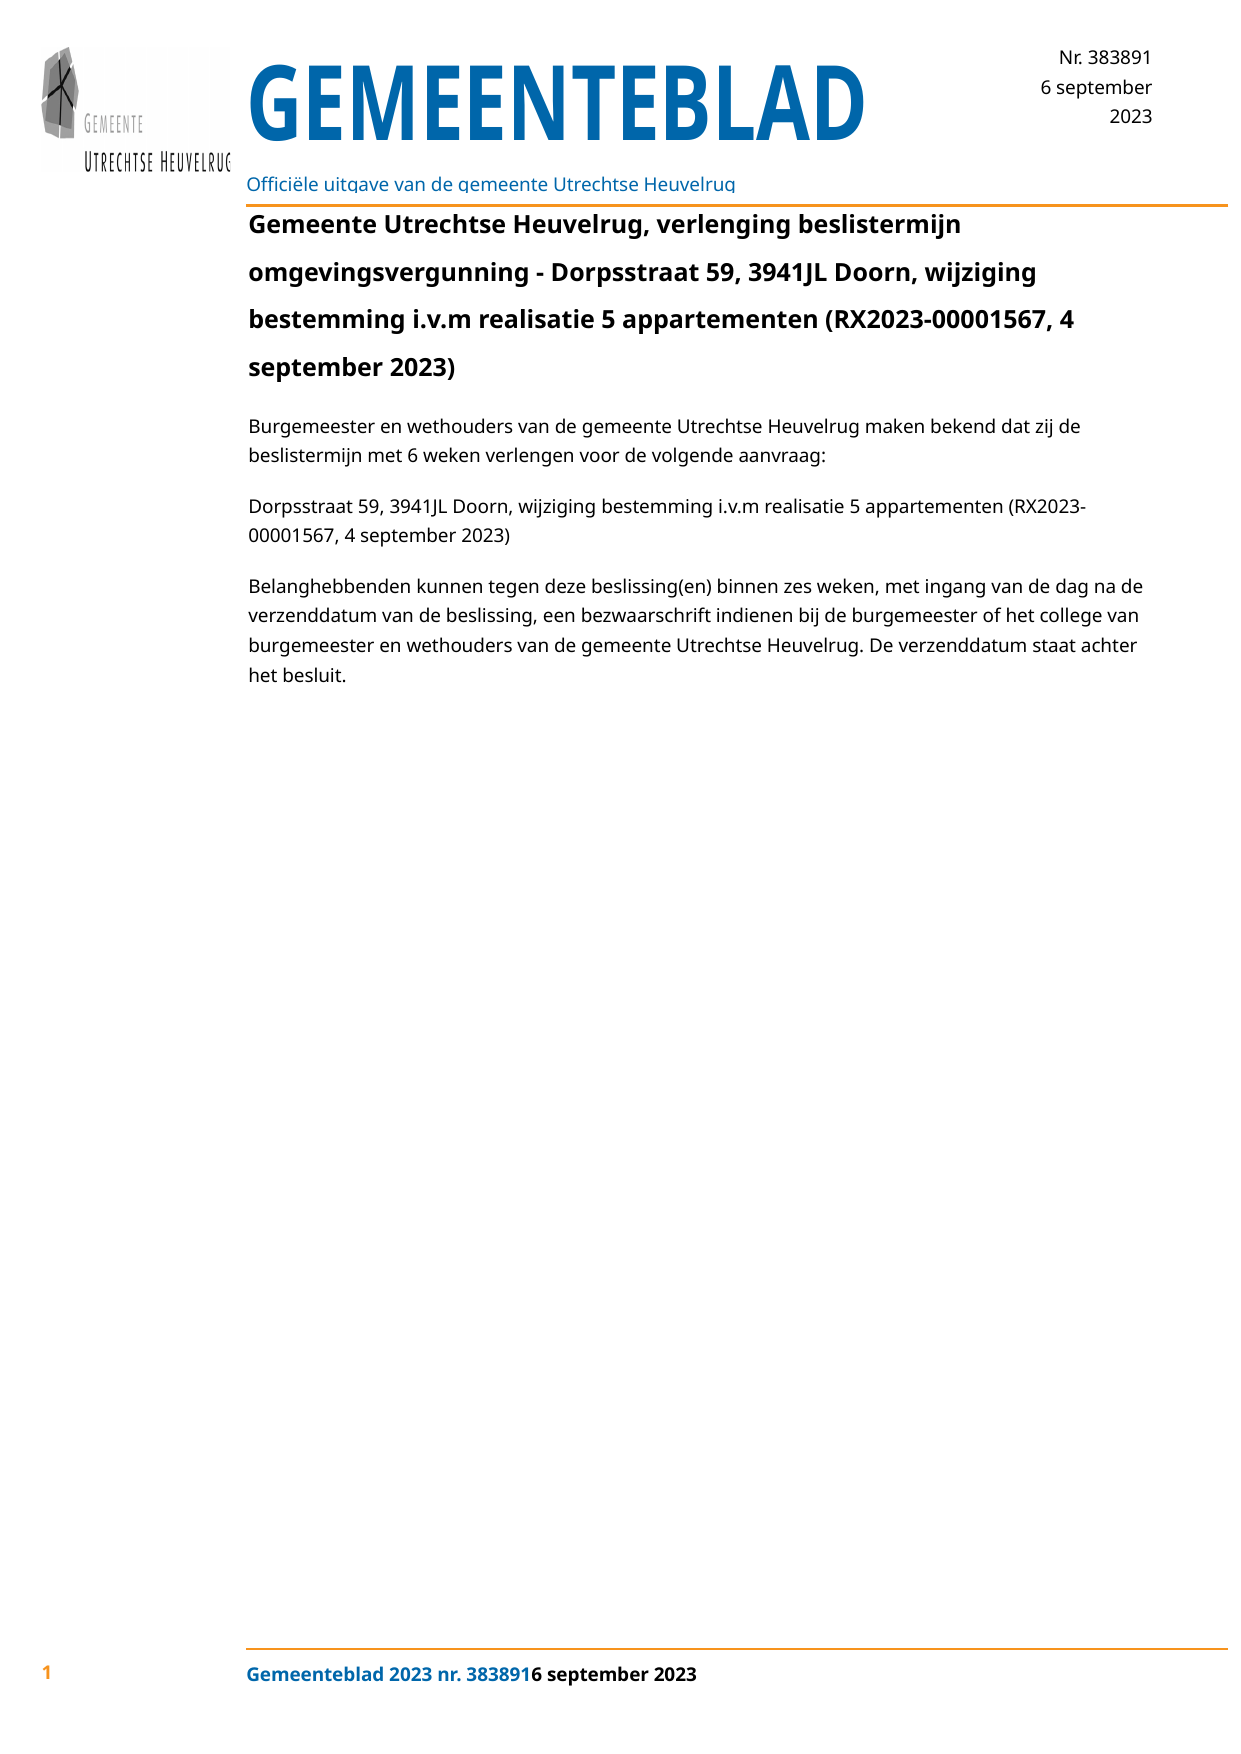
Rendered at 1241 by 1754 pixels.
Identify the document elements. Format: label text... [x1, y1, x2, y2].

text Dorpsstraat 59, 3941JL Doorn, wijziging bestemming i.v.m realisatie 5 appartementen (RX2023-00001567, 4 september 2023) [248, 493, 1152, 548]
picture [41, 47, 231, 172]
text Burgemeester en wethouders van de gemeente Utrechtse Heuvelrug maken bekend dat zij de beslistermijn met 6 weken verlengen voor de volgende aanvraag: [248, 413, 1152, 468]
text Gemeente Utrechtse Heuvelrug, verlenging beslistermijn omgevingsvergunning - Dorpsstraat 59, 3941JL Doorn, wijziging bestemming i.v.m realisatie 5 appartementen (RX2023-00001567, 4 september 2023) [248, 207, 1152, 384]
text Belanghebbenden kunnen tegen deze beslissing(en) binnen zes weken, met ingang van de dag na de verzenddatum van de beslissing, een bezwaarschrift indienen bij de burgemeester of het college van burgemeester en wethouders van de gemeente Utrechtse Heuvelrug. De verzenddatum staat achter het besluit. [248, 573, 1152, 688]
